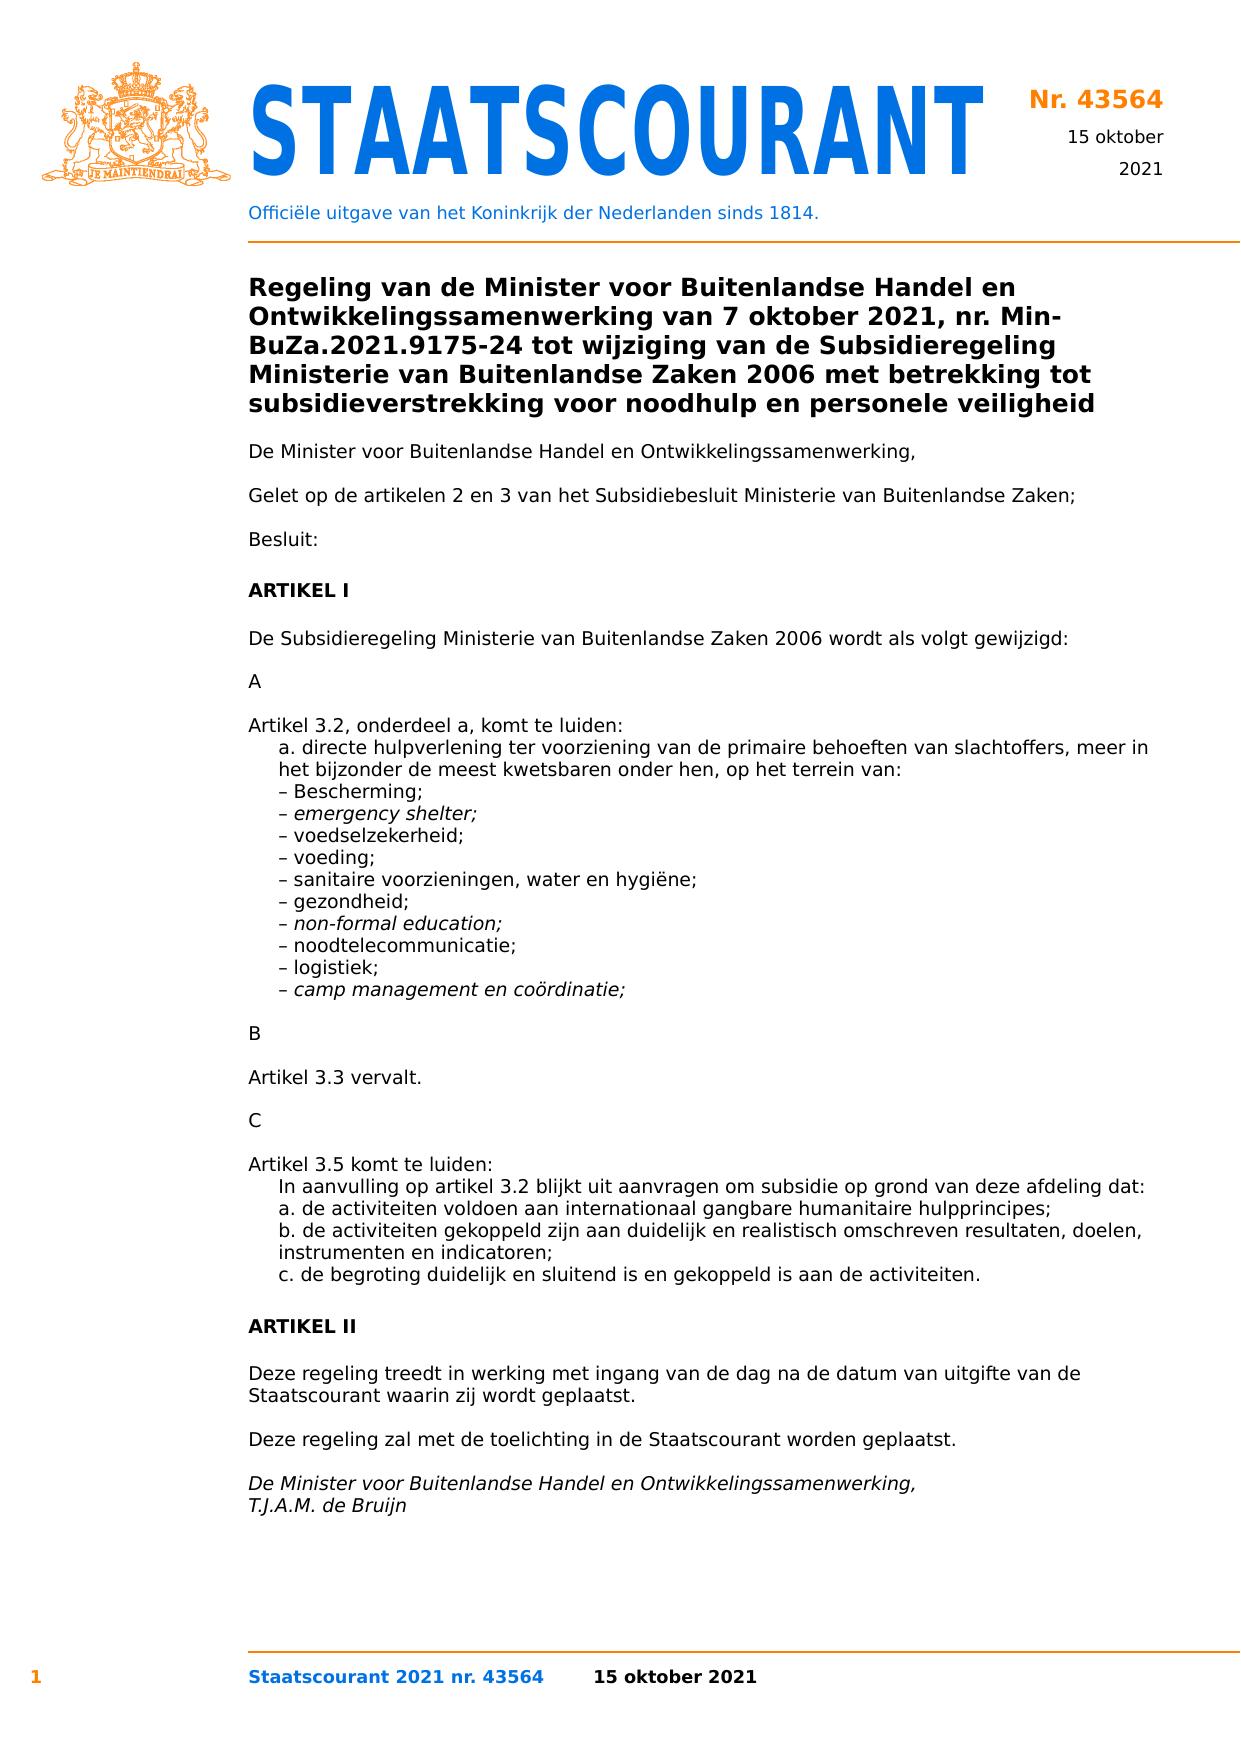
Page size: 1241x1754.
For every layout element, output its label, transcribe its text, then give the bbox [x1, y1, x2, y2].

text – camp management en coördinatie; [278, 979, 1163, 1001]
text B [248, 1023, 1163, 1045]
subtitle ARTIKEL I [248, 580, 1163, 602]
text a. de activiteiten voldoen aan internationaal gangbare humanitaire hulpprincipes; [278, 1198, 1163, 1220]
text De Minister voor Buitenlandse Handel en Ontwikkelingssamenwerking, T.J.A.M. de Bruijn [248, 1473, 1163, 1517]
text Artikel 3.5 komt te luiden: [248, 1154, 1163, 1176]
text – non-formal education; [278, 913, 1163, 935]
text Deze regeling zal met de toelichting in de Staatscourant worden geplaatst. [248, 1429, 1163, 1451]
subtitle ARTIKEL II [248, 1316, 1163, 1338]
table_header STAATSCOURANT [248, 62, 998, 203]
text Deze regeling treedt in werking met ingang van de dag na de datum van uitgifte van de Staatscourant waarin zij wordt geplaatst. [248, 1363, 1163, 1407]
text – sanitaire voorzieningen, water en hygiëne; [278, 869, 1163, 891]
table_header Nr. 43564 [998, 62, 1240, 121]
text – logistiek; [278, 957, 1163, 979]
text a. directe hulpverlening ter voorziening van de primaire behoeften van slachtoffers, meer in het bijzonder de meest kwetsbaren onder hen, op het terrein van: [278, 737, 1163, 781]
picture [41, 62, 231, 186]
text – emergency shelter; [278, 803, 1163, 825]
text Artikel 3.3 vervalt. [248, 1067, 1163, 1088]
subtitle Regeling van de Minister voor Buitenlandse Handel en Ontwikkelingssamenwerking van 7 oktober 2021, nr. Min-BuZa.2021.9175-24 tot wijziging van de Subsidieregeling Ministerie van Buitenlandse Zaken 2006 met betrekking tot subsidieverstrekking voor noodhulp en personele veiligheid [248, 273, 1163, 419]
text b. de activiteiten gekoppeld zijn aan duidelijk en realistisch omschreven resultaten, doelen, instrumenten en indicatoren; [278, 1220, 1163, 1264]
text – voedselzekerheid; [278, 825, 1163, 847]
text De Minister voor Buitenlandse Handel en Ontwikkelingssamenwerking, [248, 441, 1163, 463]
text In aanvulling op artikel 3.2 blijkt uit aanvragen om subsidie op grond van deze afdeling dat: [278, 1176, 1163, 1198]
text – Bescherming; [278, 781, 1163, 803]
table_header [25, 62, 248, 241]
text De Subsidieregeling Ministerie van Buitenlandse Zaken 2006 wordt als volgt gewijzigd: [248, 627, 1163, 649]
text c. de begroting duidelijk en sluitend is en gekoppeld is aan de activiteiten. [278, 1264, 1163, 1286]
text – voeding; [278, 847, 1163, 869]
text Gelet op de artikelen 2 en 3 van het Subsidiebesluit Ministerie van Buitenlandse Zaken; [248, 484, 1163, 507]
text – gezondheid; [278, 891, 1163, 913]
text – noodtelecommunicatie; [278, 935, 1163, 957]
text Besluit: [248, 528, 1163, 550]
text A [248, 671, 1163, 693]
table_cell Officiële uitgave van het Koninkrijk der Nederlanden sinds 1814. [248, 203, 1240, 241]
text C [248, 1110, 1163, 1132]
table_cell 2021 [998, 153, 1240, 203]
table_cell 15 oktober [998, 121, 1240, 153]
text Artikel 3.2, onderdeel a, komt te luiden: [248, 715, 1163, 737]
